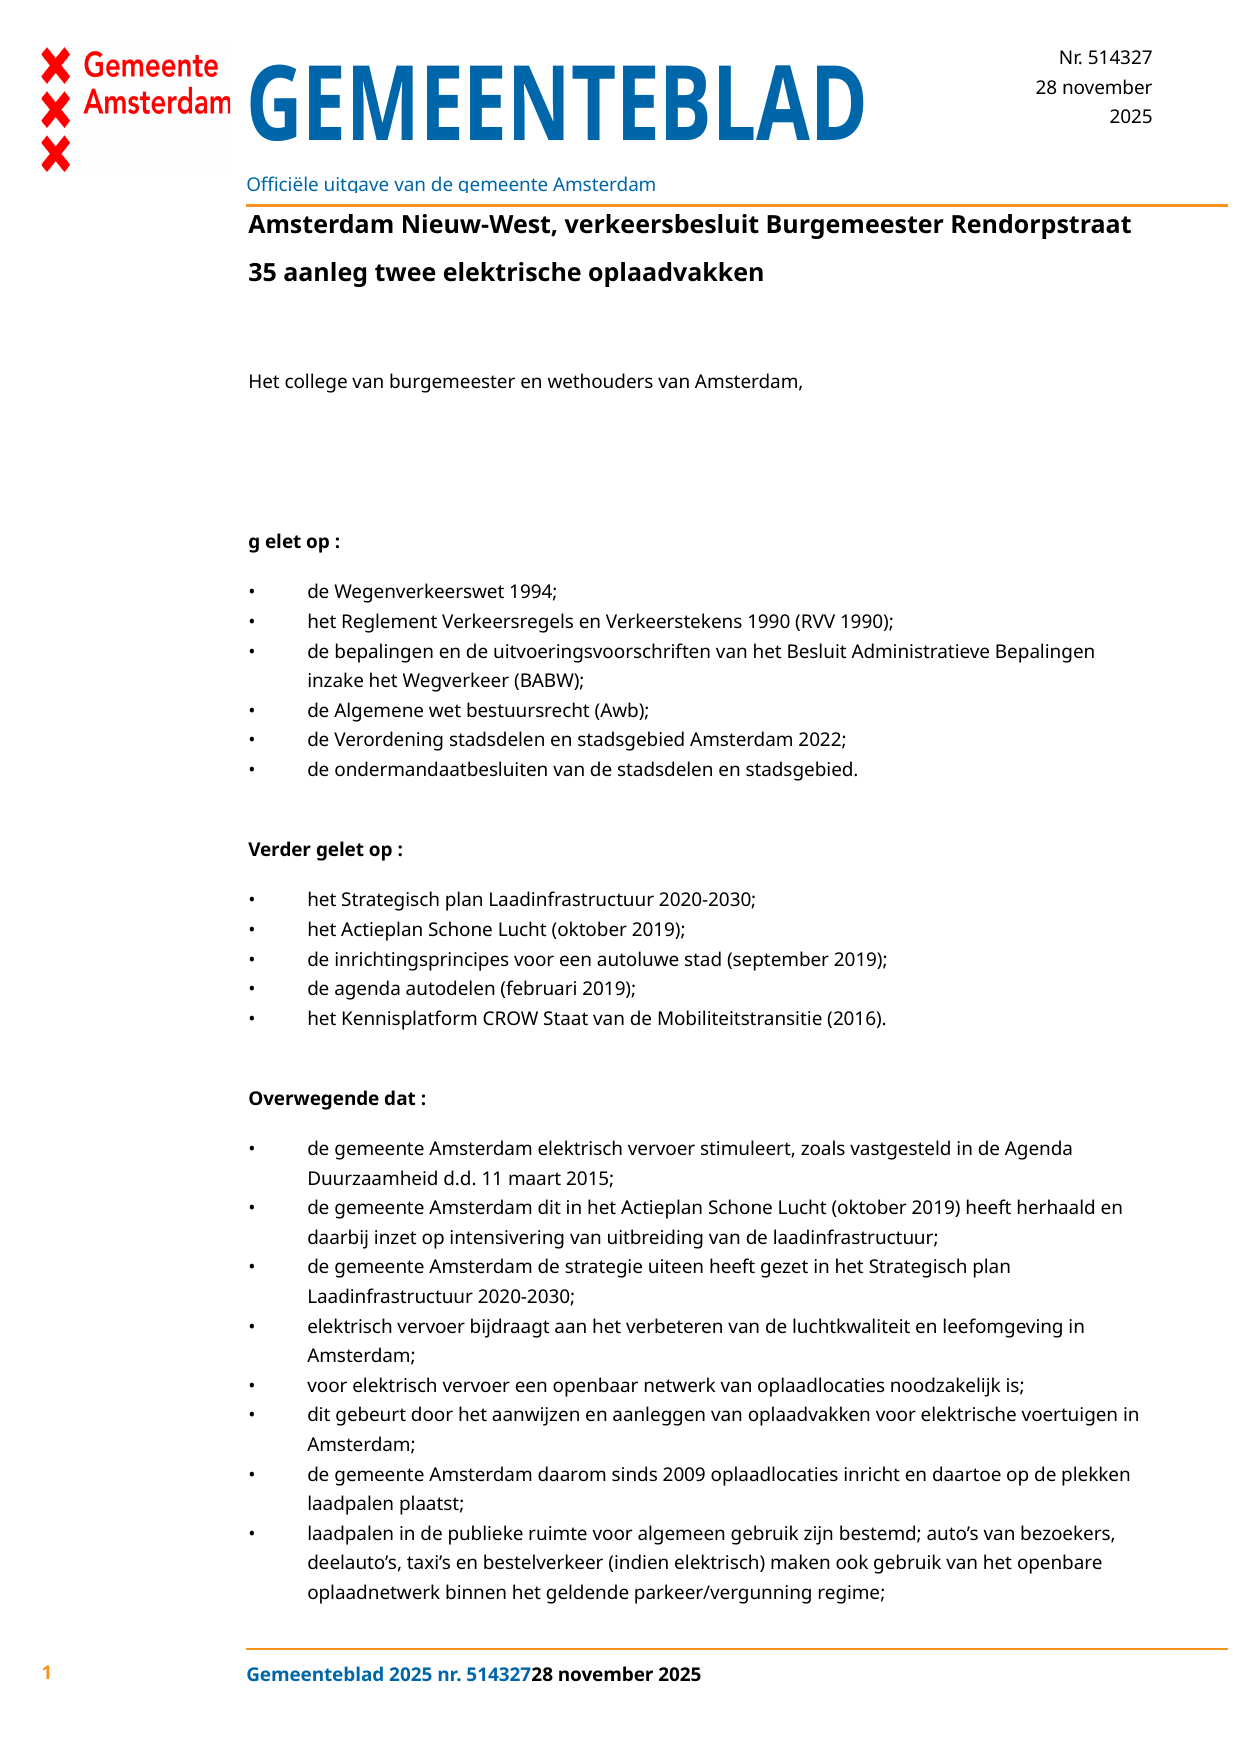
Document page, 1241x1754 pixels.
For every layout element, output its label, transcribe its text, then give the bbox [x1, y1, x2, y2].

text Amsterdam Nieuw-West, verkeersbesluit Burgemeester Rendorpstraat 35 aanleg twee elektrische oplaadvakken [248, 207, 1152, 288]
list het Actieplan Schone Lucht (oktober 2019); [248, 916, 1152, 942]
list laadpalen in de publieke ruimte voor algemeen gebruik zijn bestemd; auto’s van bezoekers, deelauto’s, taxi’s en bestelverkeer (indien elektrisch) maken ook gebruik van het openbare oplaadnetwerk binnen het geldende parkeer/vergunning regime; [248, 1520, 1152, 1605]
list de bepalingen en de uitvoeringsvoorschriften van het Besluit Administratieve Bepalingen inzake het Wegverkeer (BABW); [248, 638, 1152, 693]
list de Wegenverkeerswet 1994; [248, 579, 1152, 604]
list het Strategisch plan Laadinfrastructuur 2020-2030; [248, 887, 1152, 912]
list de gemeente Amsterdam dit in het Actieplan Schone Lucht (oktober 2019) heeft herhaald en daarbij inzet op intensivering van uitbreiding van de laadinfrastructuur; [248, 1194, 1152, 1250]
text Verder gelet op : [248, 836, 1152, 862]
list de Verordening stadsdelen en stadsgebied Amsterdam 2022; [248, 727, 1152, 752]
text Het college van burgemeester en wethouders van Amsterdam, [248, 368, 1152, 394]
list de Algemene wet bestuursrecht (Awb); [248, 697, 1152, 723]
text g elet op : [248, 528, 1152, 554]
list het Kennisplatform CROW Staat van de Mobiliteitstransitie (2016). [248, 1005, 1152, 1031]
list voor elektrisch vervoer een openbaar netwerk van oplaadlocaties noodzakelijk is; [248, 1372, 1152, 1398]
list de ondermandaatbesluiten van de stadsdelen en stadsgebied. [248, 756, 1152, 782]
list de gemeente Amsterdam daarom sinds 2009 oplaadlocaties inricht en daartoe op de plekken laadpalen plaatst; [248, 1461, 1152, 1516]
list dit gebeurt door het aanwijzen en aanleggen van oplaadvakken voor elektrische voertuigen in Amsterdam; [248, 1402, 1152, 1457]
picture [41, 47, 231, 172]
list de agenda autodelen (februari 2019); [248, 975, 1152, 1001]
list het Reglement Verkeersregels en Verkeerstekens 1990 (RVV 1990); [248, 608, 1152, 634]
list de gemeente Amsterdam elektrisch vervoer stimuleert, zoals vastgesteld in de Agenda Duurzaamheid d.d. 11 maart 2015; [248, 1135, 1152, 1191]
list de inrichtingsprincipes voor een autoluwe stad (september 2019); [248, 946, 1152, 971]
text Overwegende dat : [248, 1085, 1152, 1111]
list elektrisch vervoer bijdraagt aan het verbeteren van de luchtkwaliteit en leefomgeving in Amsterdam; [248, 1313, 1152, 1368]
list de gemeente Amsterdam de strategie uiteen heeft gezet in het Strategisch plan Laadinfrastructuur 2020-2030; [248, 1254, 1152, 1309]
